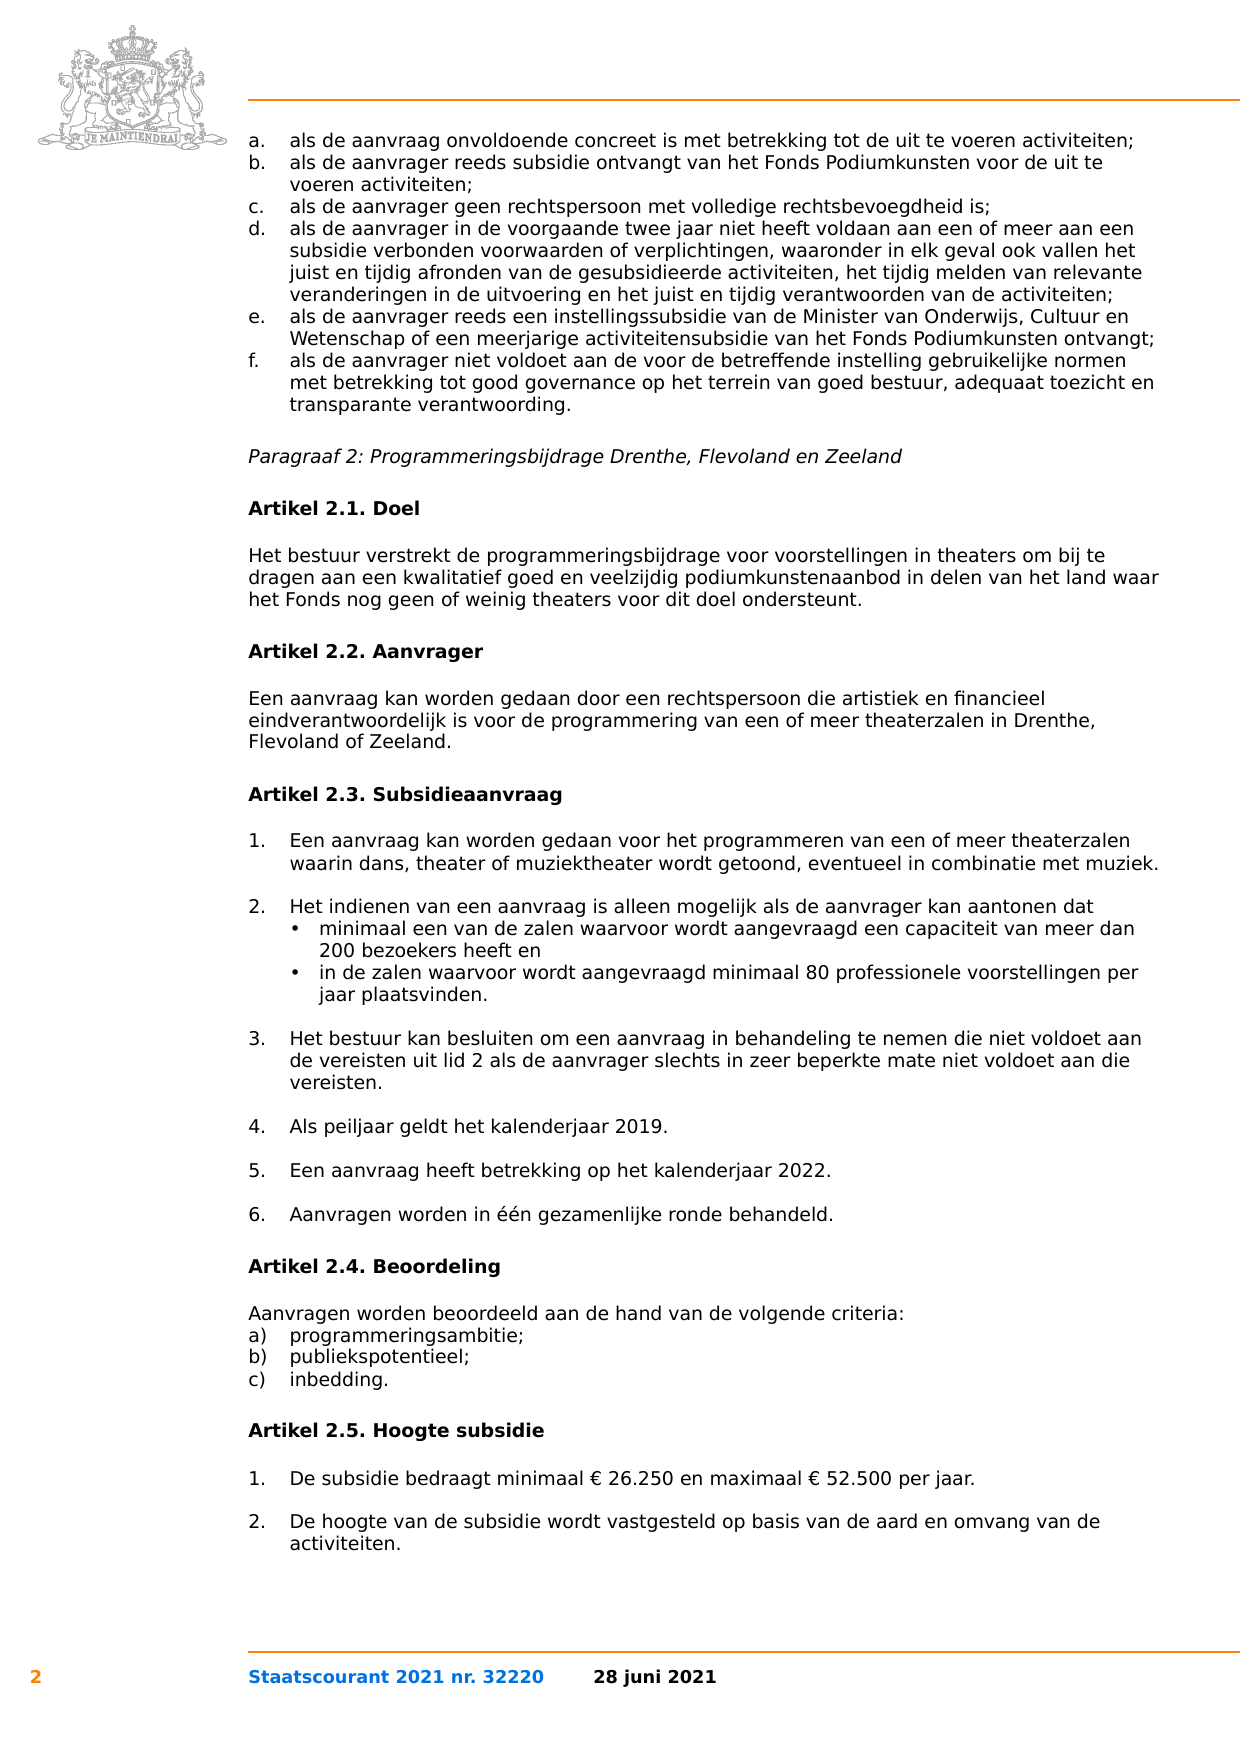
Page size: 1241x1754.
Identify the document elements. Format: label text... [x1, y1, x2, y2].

subtitle Artikel 2.4. Beoordeling [248, 1256, 1163, 1277]
text • in de zalen waarvoor wordt aangevraagd minimaal 80 professionele voorstellingen per jaar plaatsvinden. [289, 962, 1163, 1006]
text c. als de aanvrager geen rechtspersoon met volledige rechtsbevoegdheid is; [248, 196, 1163, 218]
text d. als de aanvrager in de voorgaande twee jaar niet heeft voldaan aan een of meer aan een subsidie verbonden voorwaarden of verplichtingen, waaronder in elk geval ook vallen het juist en tijdig afronden van de gesubsidieerde activiteiten, het tijdig melden van relevante veranderingen in de uitvoering en het juist en tijdig verantwoorden van de activiteiten; [248, 218, 1163, 306]
subtitle Paragraaf 2: Programmeringsbijdrage Drenthe, Flevoland en Zeeland [248, 446, 1163, 468]
text b. als de aanvrager reeds subsidie ontvangt van het Fonds Podiumkunsten voor de uit te voeren activiteiten; [248, 152, 1163, 196]
text c) inbedding. [248, 1368, 1163, 1390]
text f. als de aanvrager niet voldoet aan de voor de betreffende instelling gebruikelijke normen met betrekking tot good governance op het terrein van goed bestuur, adequaat toezicht en transparante verantwoording. [248, 350, 1163, 416]
text 6. Aanvragen worden in één gezamenlijke ronde behandeld. [248, 1203, 1163, 1226]
text Het bestuur verstrekt de programmeringsbijdrage voor voorstellingen in theaters om bij te dragen aan een kwalitatief goed en veelzijdig podiumkunstenaanbod in delen van het land waar het Fonds nog geen of weinig theaters voor dit doel ondersteunt. [248, 544, 1163, 611]
text 1. Een aanvraag kan worden gedaan voor het programmeren van een of meer theaterzalen waarin dans, theater of muziektheater wordt getoond, eventueel in combinatie met muziek. [248, 830, 1163, 874]
text a. als de aanvraag onvoldoende concreet is met betrekking tot de uit te voeren activiteiten; [248, 130, 1163, 152]
subtitle Artikel 2.5. Hoogte subsidie [248, 1420, 1163, 1442]
text 4. Als peiljaar geldt het kalenderjaar 2019. [248, 1116, 1163, 1138]
subtitle Artikel 2.2. Aanvrager [248, 641, 1163, 662]
text 3. Het bestuur kan besluiten om een aanvraag in behandeling te nemen die niet voldoet aan de vereisten uit lid 2 als de aanvrager slechts in zeer beperkte mate niet voldoet aan die vereisten. [248, 1028, 1163, 1094]
text 2. De hoogte van de subsidie wordt vastgesteld op basis van de aard en omvang van de activiteiten. [248, 1511, 1163, 1555]
text • minimaal een van de zalen waarvoor wordt aangevraagd een capaciteit van meer dan 200 bezoekers heeft en [289, 918, 1163, 962]
text 5. Een aanvraag heeft betrekking op het kalenderjaar 2022. [248, 1160, 1163, 1182]
text a) programmeringsambitie; [248, 1324, 1163, 1346]
text 1. De subsidie bedraagt minimaal € 26.250 en maximaal € 52.500 per jaar. [248, 1467, 1163, 1489]
text Aanvragen worden beoordeeld aan de hand van de volgende criteria: [248, 1302, 1163, 1324]
subtitle Artikel 2.3. Subsidieaanvraag [248, 783, 1163, 805]
picture [38, 25, 227, 150]
text 2. Het indienen van een aanvraag is alleen mogelijk als de aanvrager kan aantonen dat [248, 896, 1163, 918]
subtitle Artikel 2.1. Doel [248, 498, 1163, 519]
text Een aanvraag kan worden gedaan door een rechtspersoon die artistiek en financieel eindverantwoordelijk is voor de programmering van een of meer theaterzalen in Drenthe, Flevoland of Zeeland. [248, 687, 1163, 753]
text e. als de aanvrager reeds een instellingssubsidie van de Minister van Onderwijs, Cultuur en Wetenschap of een meerjarige activiteitensubsidie van het Fonds Podiumkunsten ontvangt; [248, 306, 1163, 350]
text b) publiekspotentieel; [248, 1346, 1163, 1368]
